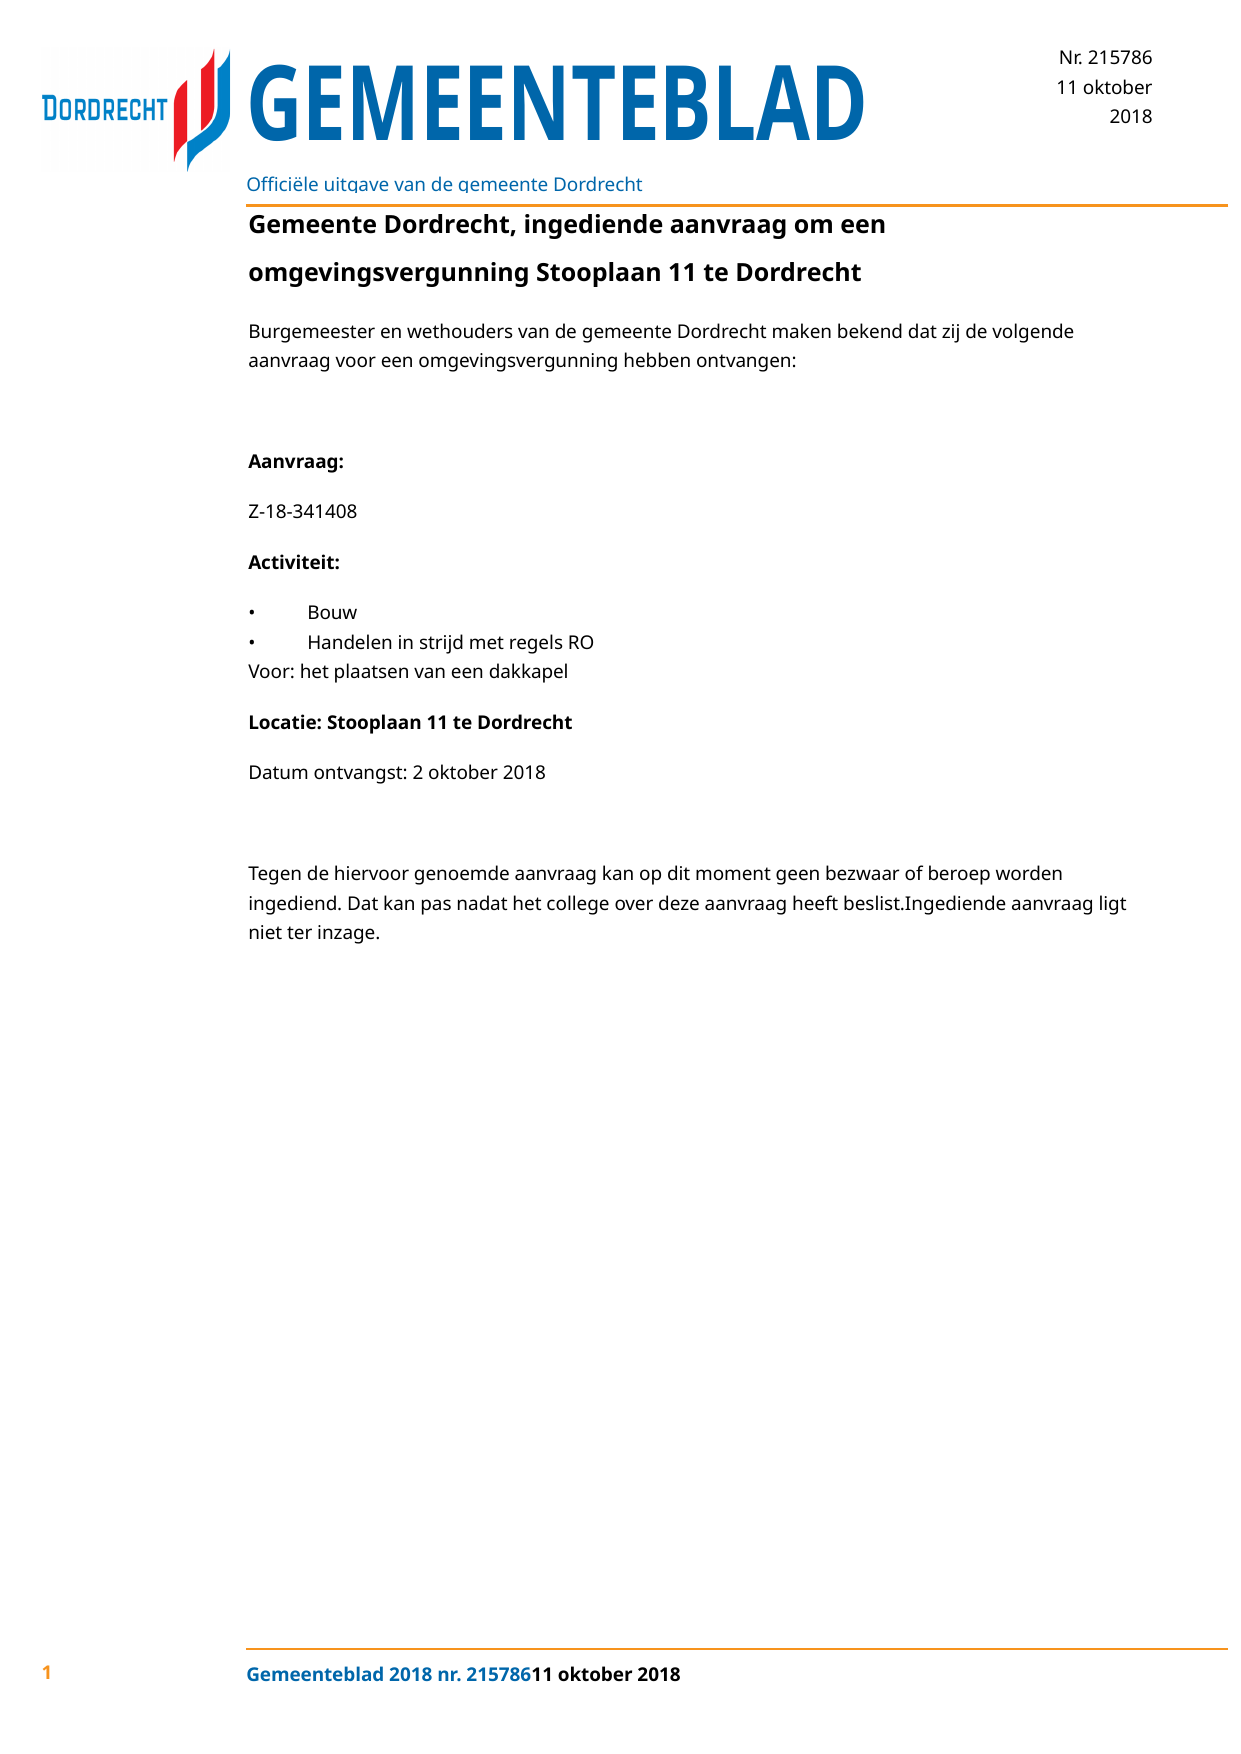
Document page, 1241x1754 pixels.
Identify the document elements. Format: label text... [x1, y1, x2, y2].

text Activiteit: [248, 549, 1152, 575]
text Datum ontvangst: 2 oktober 2018 [248, 759, 1152, 785]
picture [41, 47, 231, 172]
text Burgemeester en wethouders van de gemeente Dordrecht maken bekend dat zij de volgende aanvraag voor een omgevingsvergunning hebben ontvangen: [248, 318, 1152, 373]
text Gemeente Dordrecht, ingediende aanvraag om een omgevingsvergunning Stooplaan 11 te Dordrecht [248, 207, 1152, 288]
text Tegen de hiervoor genoemde aanvraag kan op dit moment geen bezwaar of beroep worden ingediend. Dat kan pas nadat het college over deze aanvraag heeft beslist.Ingediende aanvraag ligt niet ter inzage. [248, 860, 1152, 945]
text Voor: het plaatsen van een dakkapel [248, 659, 1152, 684]
text Z-18-341408 [248, 499, 1152, 524]
list Bouw [248, 599, 1152, 625]
text Aanvraag: [248, 448, 1152, 474]
list Handelen in strijd met regels RO [248, 629, 1152, 655]
text Locatie: Stooplaan 11 te Dordrecht [248, 709, 1152, 735]
